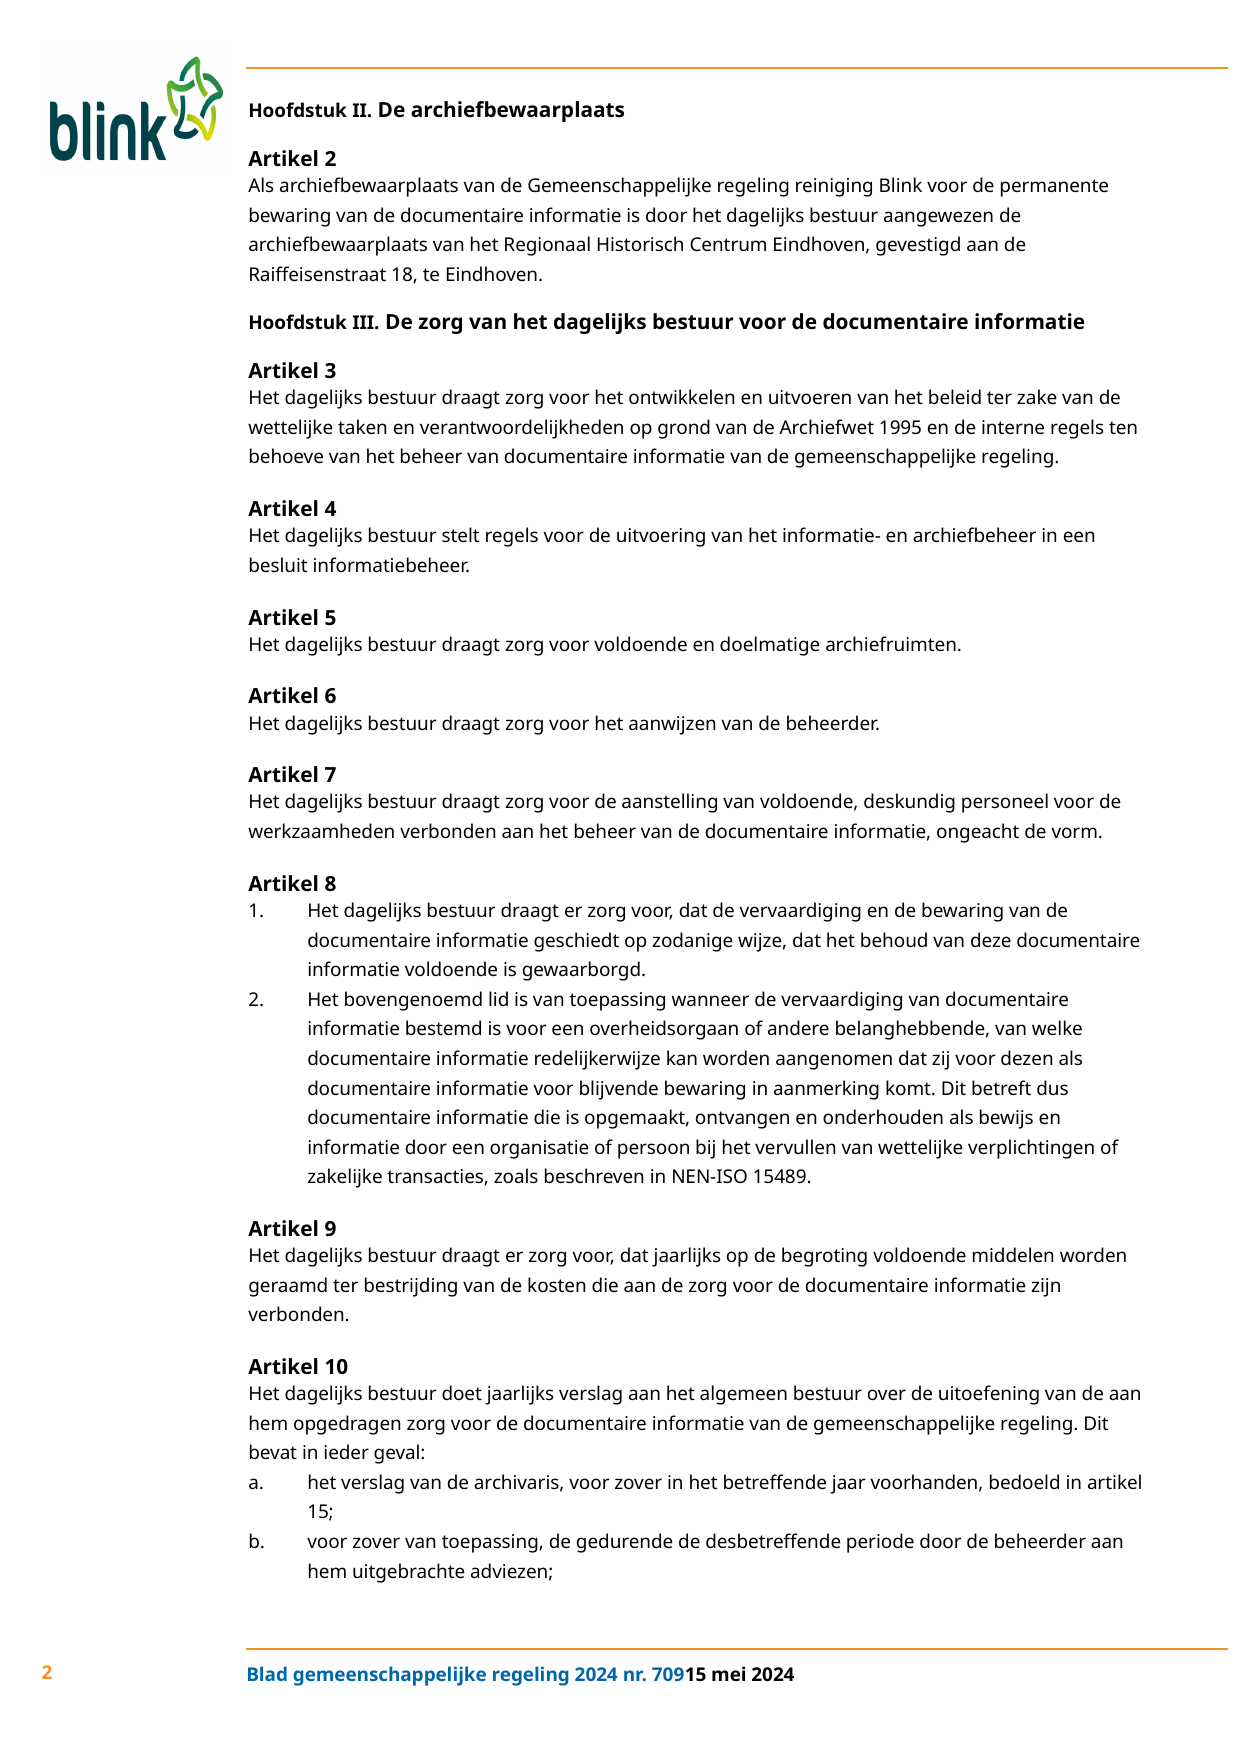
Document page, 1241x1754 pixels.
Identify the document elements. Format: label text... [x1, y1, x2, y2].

text Artikel 7 [248, 760, 1152, 789]
text Het dagelijks bestuur draagt er zorg voor, dat jaarlijks op de begroting voldoende middelen worden geraamd ter bestrijding van de kosten die aan de zorg voor de documentaire informatie zijn verbonden. [248, 1242, 1152, 1327]
text Hoofdstuk II. De archiefbewaarplaats [248, 95, 1152, 123]
text Artikel 5 [248, 603, 1152, 631]
text Het dagelijks bestuur doet jaarlijks verslag aan het algemeen bestuur over de uitoefening van de aan hem opgedragen zorg voor de documentaire informatie van de gemeenschappelijke regeling. Dit bevat in ieder geval: [248, 1380, 1152, 1465]
text Als archiefbewaarplaats van de Gemeenschappelijke regeling reiniging Blink voor de permanente bewaring van de documentaire informatie is door het dagelijks bestuur aangewezen de archiefbewaarplaats van het Regionaal Historisch Centrum Eindhoven, gevestigd aan de Raiffeisenstraat 18, te Eindhoven. [248, 172, 1152, 287]
list Het dagelijks bestuur draagt er zorg voor, dat de vervaardiging en de bewaring van de documentaire informatie geschiedt op zodanige wijze, dat het behoud van deze documentaire informatie voldoende is gewaarborgd. [248, 897, 1152, 982]
list voor zover van toepassing, de gedurende de desbetreffende periode door de beheerder aan hem uitgebrachte adviezen; [248, 1528, 1152, 1583]
text Artikel 3 [248, 356, 1152, 384]
text Artikel 4 [248, 494, 1152, 523]
text Het dagelijks bestuur draagt zorg voor het ontwikkelen en uitvoeren van het beleid ter zake van de wettelijke taken en verantwoordelijkheden op grond van de Archiefwet 1995 en de interne regels ten behoeve van het beheer van documentaire informatie van de gemeenschappelijke regeling. [248, 384, 1152, 469]
text Artikel 9 [248, 1214, 1152, 1242]
text Het dagelijks bestuur stelt regels voor de uitvoering van het informatie- en archiefbeheer in een besluit informatiebeheer. [248, 523, 1152, 578]
text Artikel 6 [248, 681, 1152, 710]
text Hoofdstuk III. De zorg van het dagelijks bestuur voor de documentaire informatie [248, 307, 1152, 335]
text Het dagelijks bestuur draagt zorg voor voldoende en doelmatige archiefruimten. [248, 631, 1152, 657]
text Het dagelijks bestuur draagt zorg voor de aanstelling van voldoende, deskundig personeel voor de werkzaamheden verbonden aan het beheer van de documentaire informatie, ongeacht de vorm. [248, 789, 1152, 844]
text Het dagelijks bestuur draagt zorg voor het aanwijzen van de beheerder. [248, 710, 1152, 736]
list Het bovengenoemd lid is van toepassing wanneer de vervaardiging van documentaire informatie bestemd is voor een overheidsorgaan of andere belanghebbende, van welke documentaire informatie redelijkerwijze kan worden aangenomen dat zij voor dezen als documentaire informatie voor blijvende bewaring in aanmerking komt. Dit betreft dus documentaire informatie die is opgemaakt, ontvangen en onderhouden als bewijs en informatie door een organisatie of persoon bij het vervullen van wettelijke verplichtingen of zakelijke transacties, zoals beschreven in NEN-ISO 15489. [248, 986, 1152, 1189]
picture [41, 47, 231, 172]
text Artikel 8 [248, 869, 1152, 897]
text Artikel 10 [248, 1352, 1152, 1380]
text Artikel 2 [248, 144, 1152, 172]
list het verslag van de archivaris, voor zover in het betreffende jaar voorhanden, bedoeld in artikel 15; [248, 1469, 1152, 1524]
